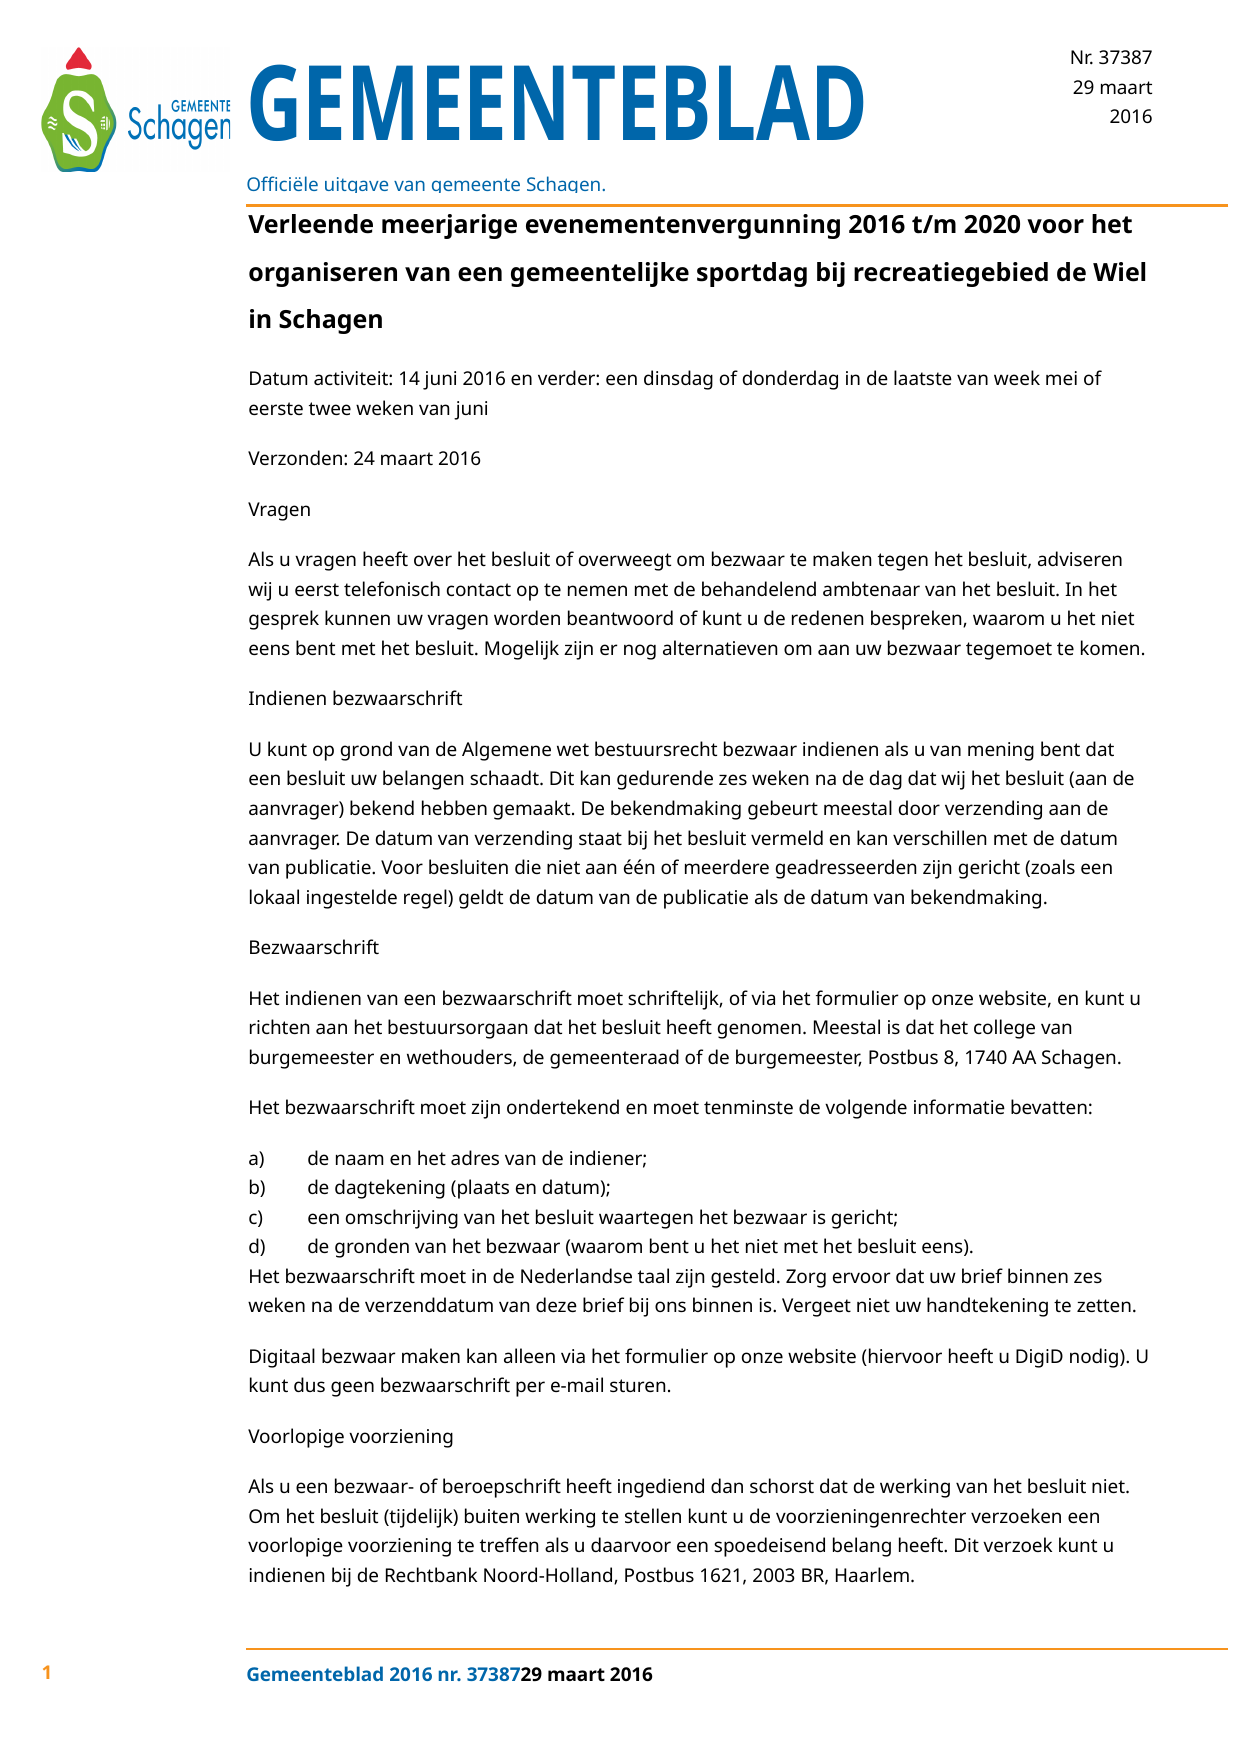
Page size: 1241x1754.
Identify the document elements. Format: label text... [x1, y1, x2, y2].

text Indienen bezwaarschrift [248, 686, 1152, 711]
list de dagtekening (plaats en datum); [248, 1174, 1152, 1200]
text U kunt op grond van de Algemene wet bestuursrecht bezwaar indienen als u van mening bent dat een besluit uw belangen schaadt. Dit kan gedurende zes weken na de dag dat wij het besluit (aan de aanvrager) bekend hebben gemaakt. De bekendmaking gebeurt meestal door verzending aan de aanvrager. De datum van verzending staat bij het besluit vermeld en kan verschillen met de datum van publicatie. Voor besluiten die niet aan één of meerdere geadresseerden zijn gericht (zoals een lokaal ingestelde regel) geldt de datum van de publicatie als de datum van bekendmaking. [248, 736, 1152, 909]
text Voorlopige voorziening [248, 1423, 1152, 1449]
text Verleende meerjarige evenementenvergunning 2016 t/m 2020 voor het organiseren van een gemeentelijke sportdag bij recreatiegebied de Wiel in Schagen [248, 207, 1152, 336]
text Het indienen van een bezwaarschrift moet schriftelijk, of via het formulier op onze website, en kunt u richten aan het bestuursorgaan dat het besluit heeft genomen. Meestal is dat het college van burgemeester en wethouders, de gemeenteraad of de burgemeester, Postbus 8, 1740 AA Schagen. [248, 985, 1152, 1069]
picture [41, 47, 231, 172]
text Bezwaarschrift [248, 934, 1152, 960]
text Vragen [248, 496, 1152, 522]
text Verzonden: 24 maart 2016 [248, 446, 1152, 471]
text Het bezwaarschrift moet zijn ondertekend en moet tenminste de volgende informatie bevatten: [248, 1094, 1152, 1120]
list de naam en het adres van de indiener; [248, 1145, 1152, 1170]
text Als u een bezwaar- of beroepschrift heeft ingediend dan schorst dat de werking van het besluit niet. Om het besluit (tijdelijk) buiten werking te stellen kunt u de voorzieningenrechter verzoeken een voorlopige voorziening te treffen als u daarvoor een spoedeisend belang heeft. Dit verzoek kunt u indienen bij de Rechtbank Noord-Holland, Postbus 1621, 2003 BR, Haarlem. [248, 1473, 1152, 1588]
text Het bezwaarschrift moet in de Nederlandse taal zijn gesteld. Zorg ervoor dat uw brief binnen zes weken na de verzenddatum van deze brief bij ons binnen is. Vergeet niet uw handtekening te zetten. [248, 1263, 1152, 1318]
list een omschrijving van het besluit waartegen het bezwaar is gericht; [248, 1204, 1152, 1229]
list de gronden van het bezwaar (waarom bent u het niet met het besluit eens). [248, 1233, 1152, 1259]
text Digitaal bezwaar maken kan alleen via het formulier op onze website (hiervoor heeft u DigiD nodig). U kunt dus geen bezwaarschrift per e-mail sturen. [248, 1343, 1152, 1398]
text Als u vragen heeft over het besluit of overweegt om bezwaar te maken tegen het besluit, adviseren wij u eerst telefonisch contact op te nemen met de behandelend ambtenaar van het besluit. In het gesprek kunnen uw vragen worden beantwoord of kunt u de redenen bespreken, waarom u het niet eens bent met het besluit. Mogelijk zijn er nog alternatieven om aan uw bezwaar tegemoet te komen. [248, 546, 1152, 661]
text Datum activiteit: 14 juni 2016 en verder: een dinsdag of donderdag in de laatste van week mei of eerste twee weken van juni [248, 366, 1152, 421]
